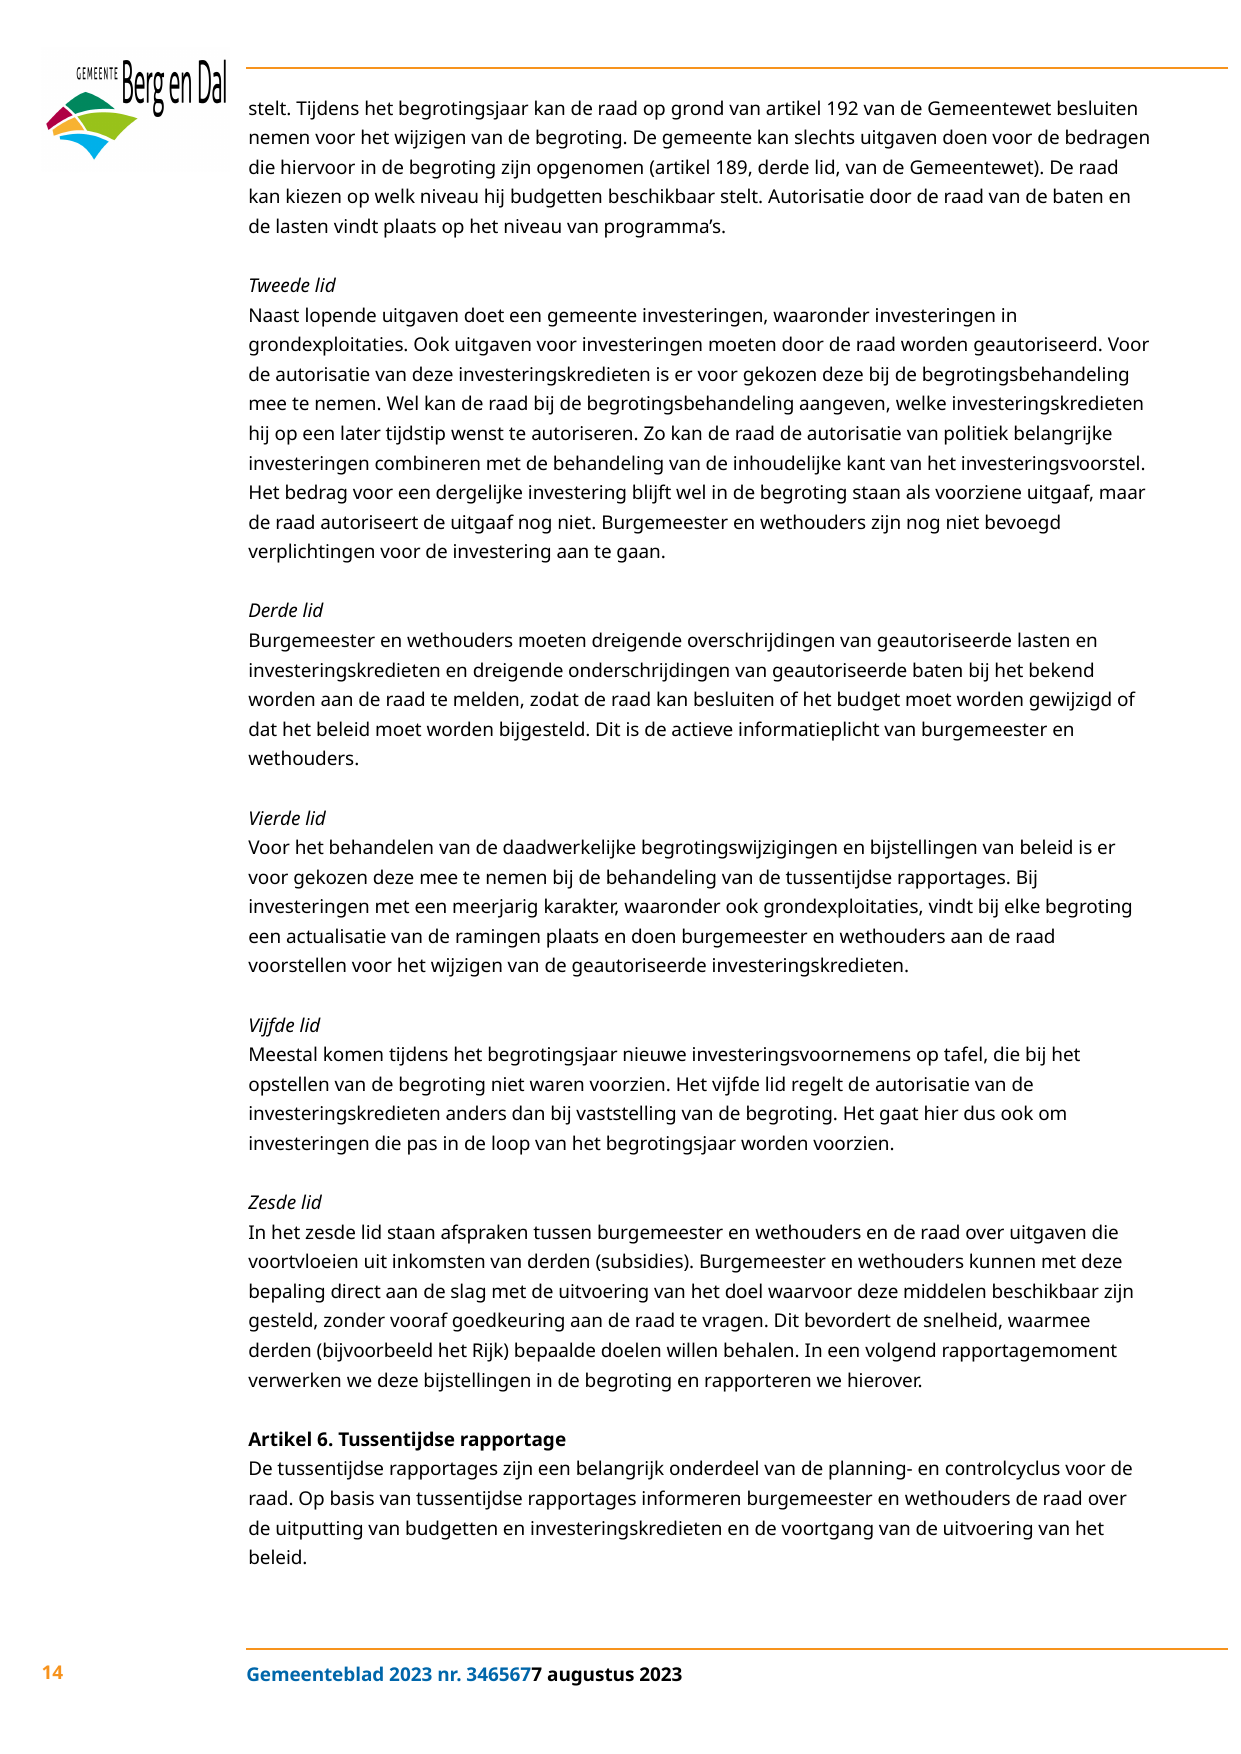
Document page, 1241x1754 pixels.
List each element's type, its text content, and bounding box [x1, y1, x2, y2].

text Derde lid [248, 598, 1152, 623]
text De tussentijdse rapportages zijn een belangrijk onderdeel van de planning- en controlcyclus voor de raad. Op basis van tussentijdse rapportages informeren burgemeester en wethouders de raad over de uitputting van budgetten en investeringskredieten en de voortgang van de uitvoering van het beleid. [248, 1456, 1152, 1570]
text Vijfde lid [248, 1012, 1152, 1038]
text Meestal komen tijdens het begrotingsjaar nieuwe investeringsvoornemens op tafel, die bij het opstellen van de begroting niet waren voorzien. Het vijfde lid regelt de autorisatie van de investeringskredieten anders dan bij vaststelling van de begroting. Het gaat hier dus ook om investeringen die pas in de loop van het begrotingsjaar worden voorzien. [248, 1041, 1152, 1156]
text Tweede lid [248, 272, 1152, 298]
text In het zesde lid staan afspraken tussen burgemeester en wethouders en de raad over uitgaven die voortvloeien uit inkomsten van derden (subsidies). Burgemeester en wethouders kunnen met deze bepaling direct aan de slag met de uitvoering van het doel waarvoor deze middelen beschikbaar zijn gesteld, zonder vooraf goedkeuring aan de raad te vragen. Dit bevordert de snelheid, waarmee derden (bijvoorbeeld het Rijk) bepaalde doelen willen behalen. In een volgend rapportagemoment verwerken we deze bijstellingen in de begroting en rapporteren we hierover. [248, 1219, 1152, 1393]
text Burgemeester en wethouders moeten dreigende overschrijdingen van geautoriseerde lasten en investeringskredieten en dreigende onderschrijdingen van geautoriseerde baten bij het bekend worden aan de raad te melden, zodat de raad kan besluiten of het budget moet worden gewijzigd of dat het beleid moet worden bijgesteld. Dit is de actieve informatieplicht van burgemeester en wethouders. [248, 627, 1152, 771]
text Naast lopende uitgaven doet een gemeente investeringen, waaronder investeringen in grondexploitaties. Ook uitgaven voor investeringen moeten door de raad worden geautoriseerd. Voor de autorisatie van deze investeringskredieten is er voor gekozen deze bij de begrotingsbehandeling mee te nemen. Wel kan de raad bij de begrotingsbehandeling aangeven, welke investeringskredieten hij op een later tijdstip wenst te autoriseren. Zo kan de raad de autorisatie van politiek belangrijke investeringen combineren met de behandeling van de inhoudelijke kant van het investeringsvoorstel. Het bedrag voor een dergelijke investering blijft wel in de begroting staan als voorziene uitgaaf, maar de raad autoriseert de uitgaaf nog niet. Burgemeester en wethouders zijn nog niet bevoegd verplichtingen voor de investering aan te gaan. [248, 302, 1152, 564]
text stelt. Tijdens het begrotingsjaar kan de raad op grond van artikel 192 van de Gemeentewet besluiten nemen voor het wijzigen van de begroting. De gemeente kan slechts uitgaven doen voor de bedragen die hiervoor in de begroting zijn opgenomen (artikel 189, derde lid, van de Gemeentewet). De raad kan kiezen op welk niveau hij budgetten beschikbaar stelt. Autorisatie door de raad van de baten en de lasten vindt plaats op het niveau van programma’s. [248, 95, 1152, 239]
text Vierde lid [248, 805, 1152, 831]
text Artikel 6. Tussentijdse rapportage [248, 1426, 1152, 1452]
text Voor het behandelen van de daadwerkelijke begrotingswijzigingen en bijstellingen van beleid is er voor gekozen deze mee te nemen bij de behandeling van de tussentijdse rapportages. Bij investeringen met een meerjarig karakter, waaronder ook grondexploitaties, vindt bij elke begroting een actualisatie van de ramingen plaats en doen burgemeester en wethouders aan de raad voorstellen voor het wijzigen van de geautoriseerde investeringskredieten. [248, 834, 1152, 978]
picture [41, 47, 231, 172]
text Zesde lid [248, 1189, 1152, 1215]
